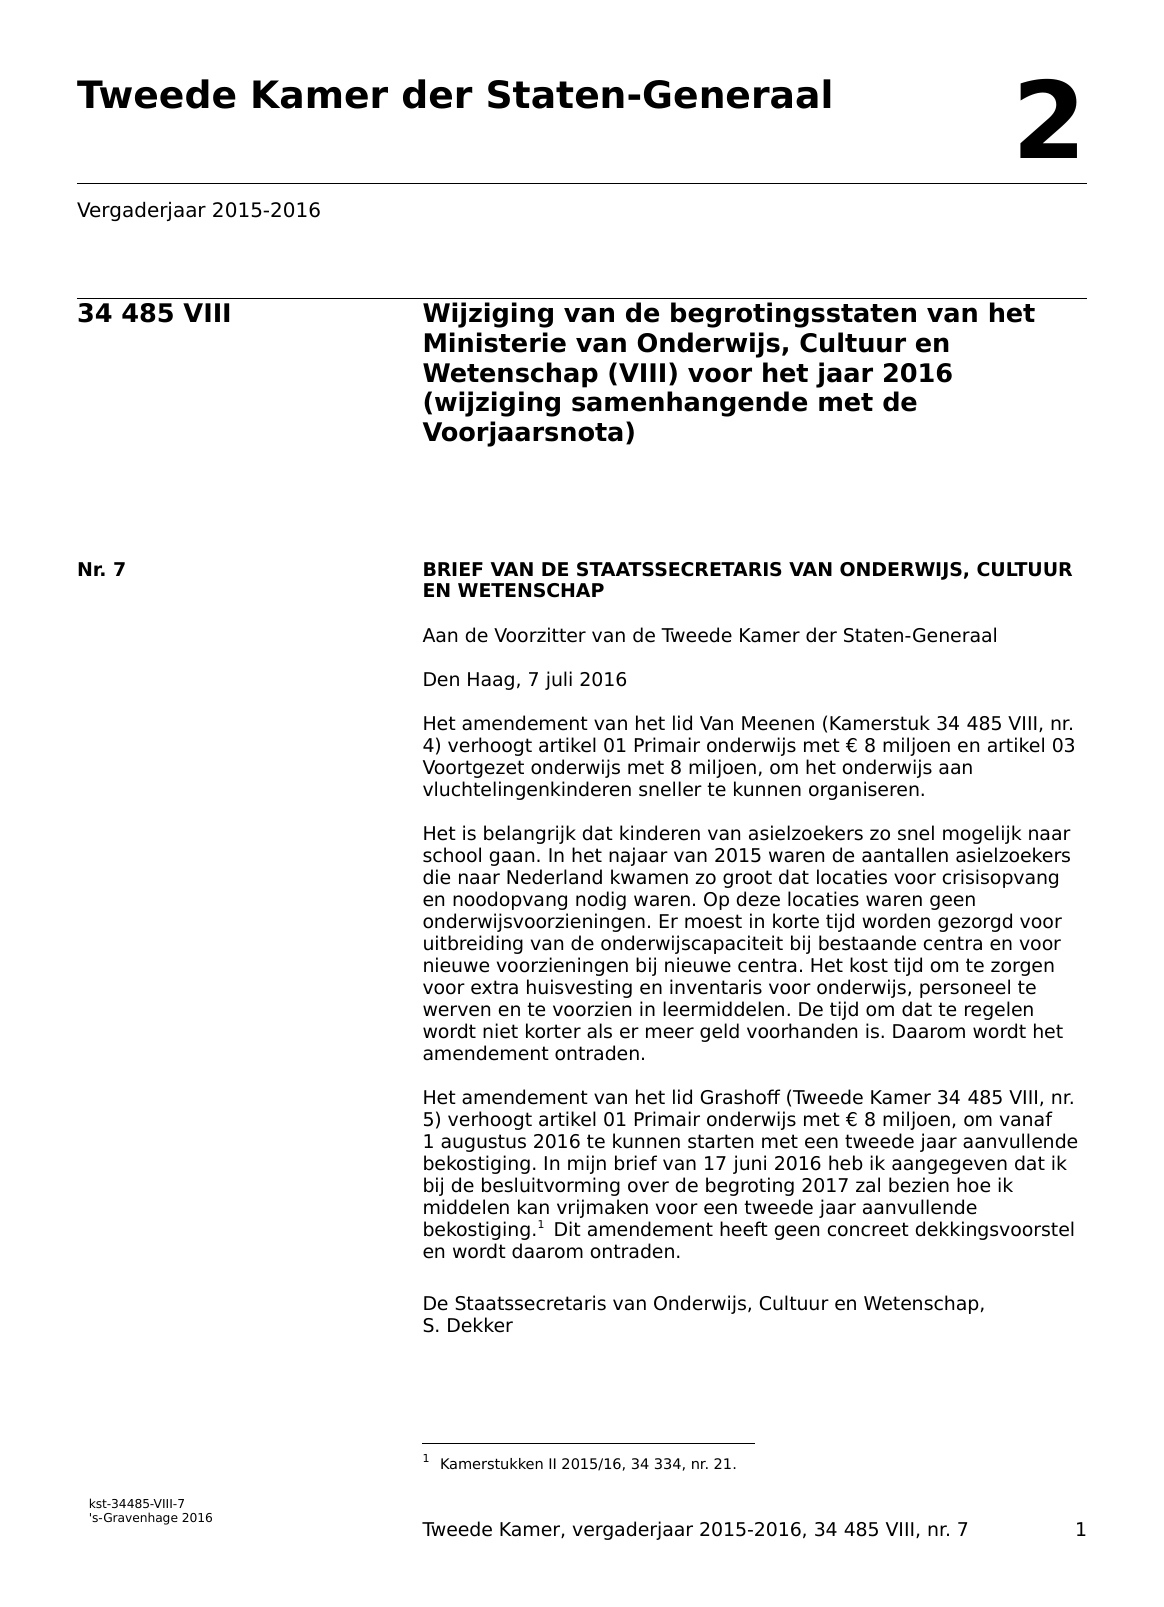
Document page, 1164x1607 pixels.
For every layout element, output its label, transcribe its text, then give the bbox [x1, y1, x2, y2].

table_cell Vergaderjaar 2015-2016 [77, 184, 1087, 298]
text Het is belangrijk dat kinderen van asielzoekers zo snel mogelijk naar school gaan. In het najaar van 2015 waren de aantallen asielzoekers die naar Nederland kwamen zo groot dat locaties voor crisisopvang en noodopvang nodig waren. Op deze locaties waren geen onderwijsvoorzieningen. Er moest in korte tijd worden gezorgd voor uitbreiding van de onderwijscapaciteit bij bestaande centra en voor nieuwe voorzieningen bij nieuwe centra. Het kost tijd om te zorgen voor extra huisvesting en inventaris voor onderwijs, personeel te werven en te voorzien in leermiddelen. De tijd om dat te regelen wordt niet korter als er meer geld voorhanden is. Daarom wordt het amendement ontraden. [422, 823, 1087, 1065]
text Het amendement van het lid Grashoff (Tweede Kamer 34 485 VIII, nr. 5) verhoogt artikel 01 Primair onderwijs met € 8 miljoen, om vanaf 1 augustus 2016 te kunnen starten met een tweede jaar aanvullende bekostiging. In mijn brief van 17 juni 2016 heb ik aangegeven dat ik bij de besluitvorming over de begroting 2017 zal bezien hoe ik middelen kan vrijmaken voor een tweede jaar aanvullende bekostiging. Dit amendement heeft geen concreet dekkingsvoorstel en wordt daarom ontraden. [422, 1087, 1087, 1263]
text Kamerstukken II 2015/16, 34 334, nr. 21. [422, 1452, 1087, 1474]
text kst-34485-VIII-7 [88, 1497, 323, 1511]
subtitle 34 485 VIII Wijziging van de begrotingsstaten van het Ministerie van Onderwijs, Cultuur en Wetenschap (VIII) voor het jaar 2016 (wijziging samenhangende met de Voorjaarsnota) [77, 299, 1087, 447]
table_header 2 [886, 59, 1087, 183]
subtitle Nr. 7 BRIEF VAN DE STAATSSECRETARIS VAN ONDERWIJS, CULTUUR EN WETENSCHAP [77, 558, 1087, 602]
text De Staatssecretaris van Onderwijs, Cultuur en Wetenschap, S. Dekker [422, 1293, 1087, 1337]
table_header Tweede Kamer der Staten-Generaal [77, 59, 886, 183]
text Het amendement van het lid Van Meenen (Kamerstuk 34 485 VIII, nr. 4) verhoogt artikel 01 Primair onderwijs met € 8 miljoen en artikel 03 Voortgezet onderwijs met 8 miljoen, om het onderwijs aan vluchtelingenkinderen sneller te kunnen organiseren. [422, 713, 1087, 801]
text 's-Gravenhage 2016 [88, 1511, 323, 1525]
text Den Haag, 7 juli 2016 [422, 669, 1087, 691]
text Aan de Voorzitter van de Tweede Kamer der Staten-Generaal [422, 624, 1087, 647]
